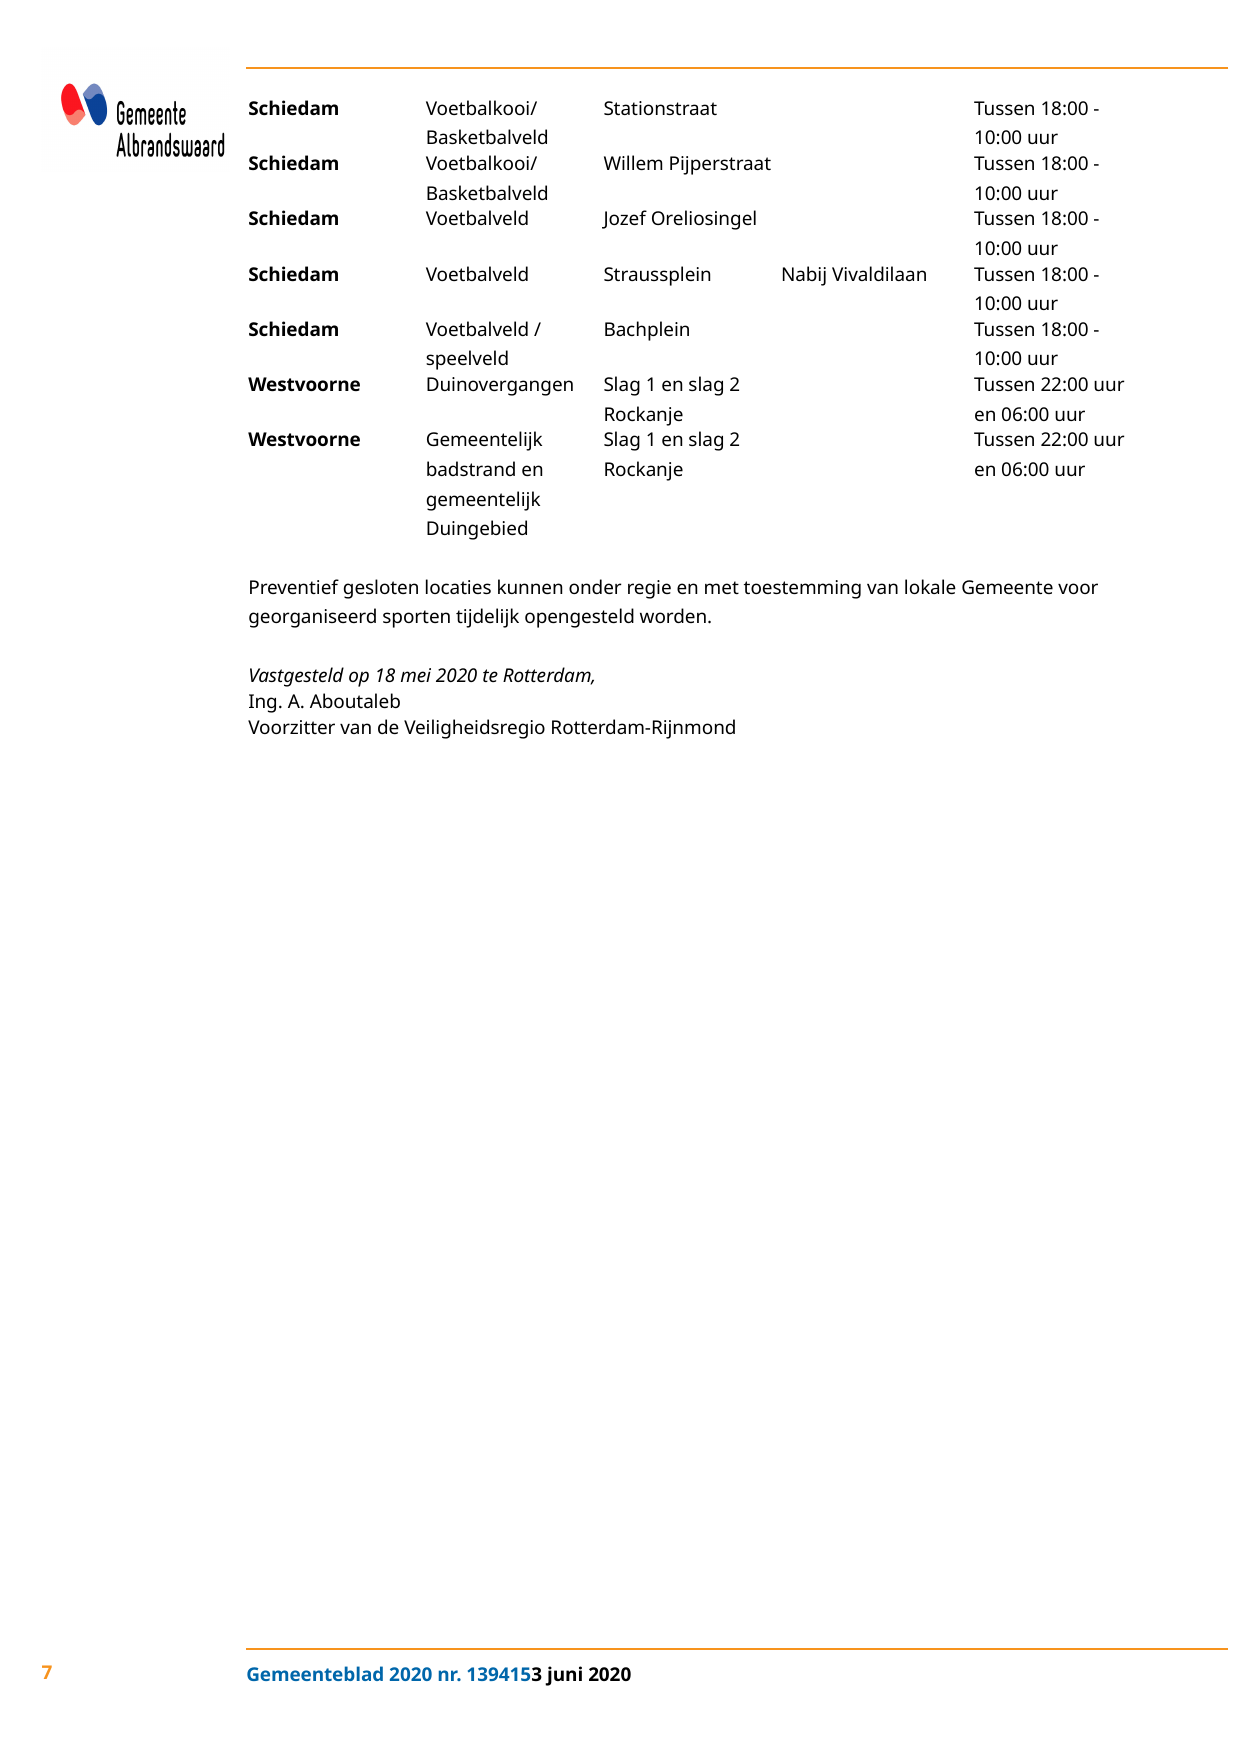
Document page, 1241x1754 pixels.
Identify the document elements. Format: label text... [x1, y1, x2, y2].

table_cell Voetbalveld [426, 261, 603, 316]
table_cell Schiedam [248, 205, 426, 261]
table_cell Schiedam [248, 261, 426, 316]
table_cell Jozef Oreliosingel [603, 205, 781, 261]
text Preventief gesloten locaties kunnen onder regie en met toestemming van lokale Gemeente voor georganiseerd sporten tijdelijk opengesteld worden. [248, 574, 1152, 629]
text Ing. A. Aboutaleb [248, 688, 1152, 714]
table_cell Tussen 22:00 uur en 06:00 uur [974, 371, 1152, 427]
text Vastgesteld op 18 mei 2020 te Rotterdam, [248, 663, 1152, 688]
table_cell Nabij Vivaldilaan [781, 261, 974, 316]
table_cell [781, 316, 974, 371]
table_cell Schiedam [248, 150, 426, 205]
table_cell Tussen 18:00 - 10:00 uur [974, 150, 1152, 205]
text Voorzitter van de Veiligheidsregio Rotterdam-Rijnmond [248, 714, 1152, 740]
table_cell Slag 1 en slag 2 Rockanje [603, 427, 781, 541]
table_cell Voetbalveld [426, 205, 603, 261]
table_cell Voetbalkooi/Basketbalveld [426, 150, 603, 205]
table_cell Voetbalkooi/Basketbalveld [426, 95, 603, 150]
table_cell Westvoorne [248, 371, 426, 427]
table_cell Slag 1 en slag 2 Rockanje [603, 371, 781, 427]
table_cell Schiedam [248, 316, 426, 371]
table_cell Straussplein [603, 261, 781, 316]
table_cell [781, 371, 974, 427]
table_cell [781, 427, 974, 541]
table_cell Gemeentelijk badstrand en gemeentelijk Duingebied [426, 427, 603, 541]
table_cell Stationstraat [603, 95, 781, 150]
table_cell Schiedam [248, 95, 426, 150]
table_cell [781, 205, 974, 261]
table_cell Tussen 18:00 - 10:00 uur [974, 95, 1152, 150]
table_cell Tussen 18:00 - 10:00 uur [974, 316, 1152, 371]
table_cell [781, 150, 974, 205]
table_cell Tussen 22:00 uur en 06:00 uur [974, 427, 1152, 541]
table_cell Tussen 18:00 - 10:00 uur [974, 205, 1152, 261]
table_cell [781, 95, 974, 150]
table_cell Tussen 18:00 - 10:00 uur [974, 261, 1152, 316]
table_cell Willem Pijperstraat [603, 150, 781, 205]
picture [41, 47, 231, 172]
table_cell Voetbalveld / speelveld [426, 316, 603, 371]
table_cell Duinovergangen [426, 371, 603, 427]
table_cell Westvoorne [248, 427, 426, 541]
table_cell Bachplein [603, 316, 781, 371]
